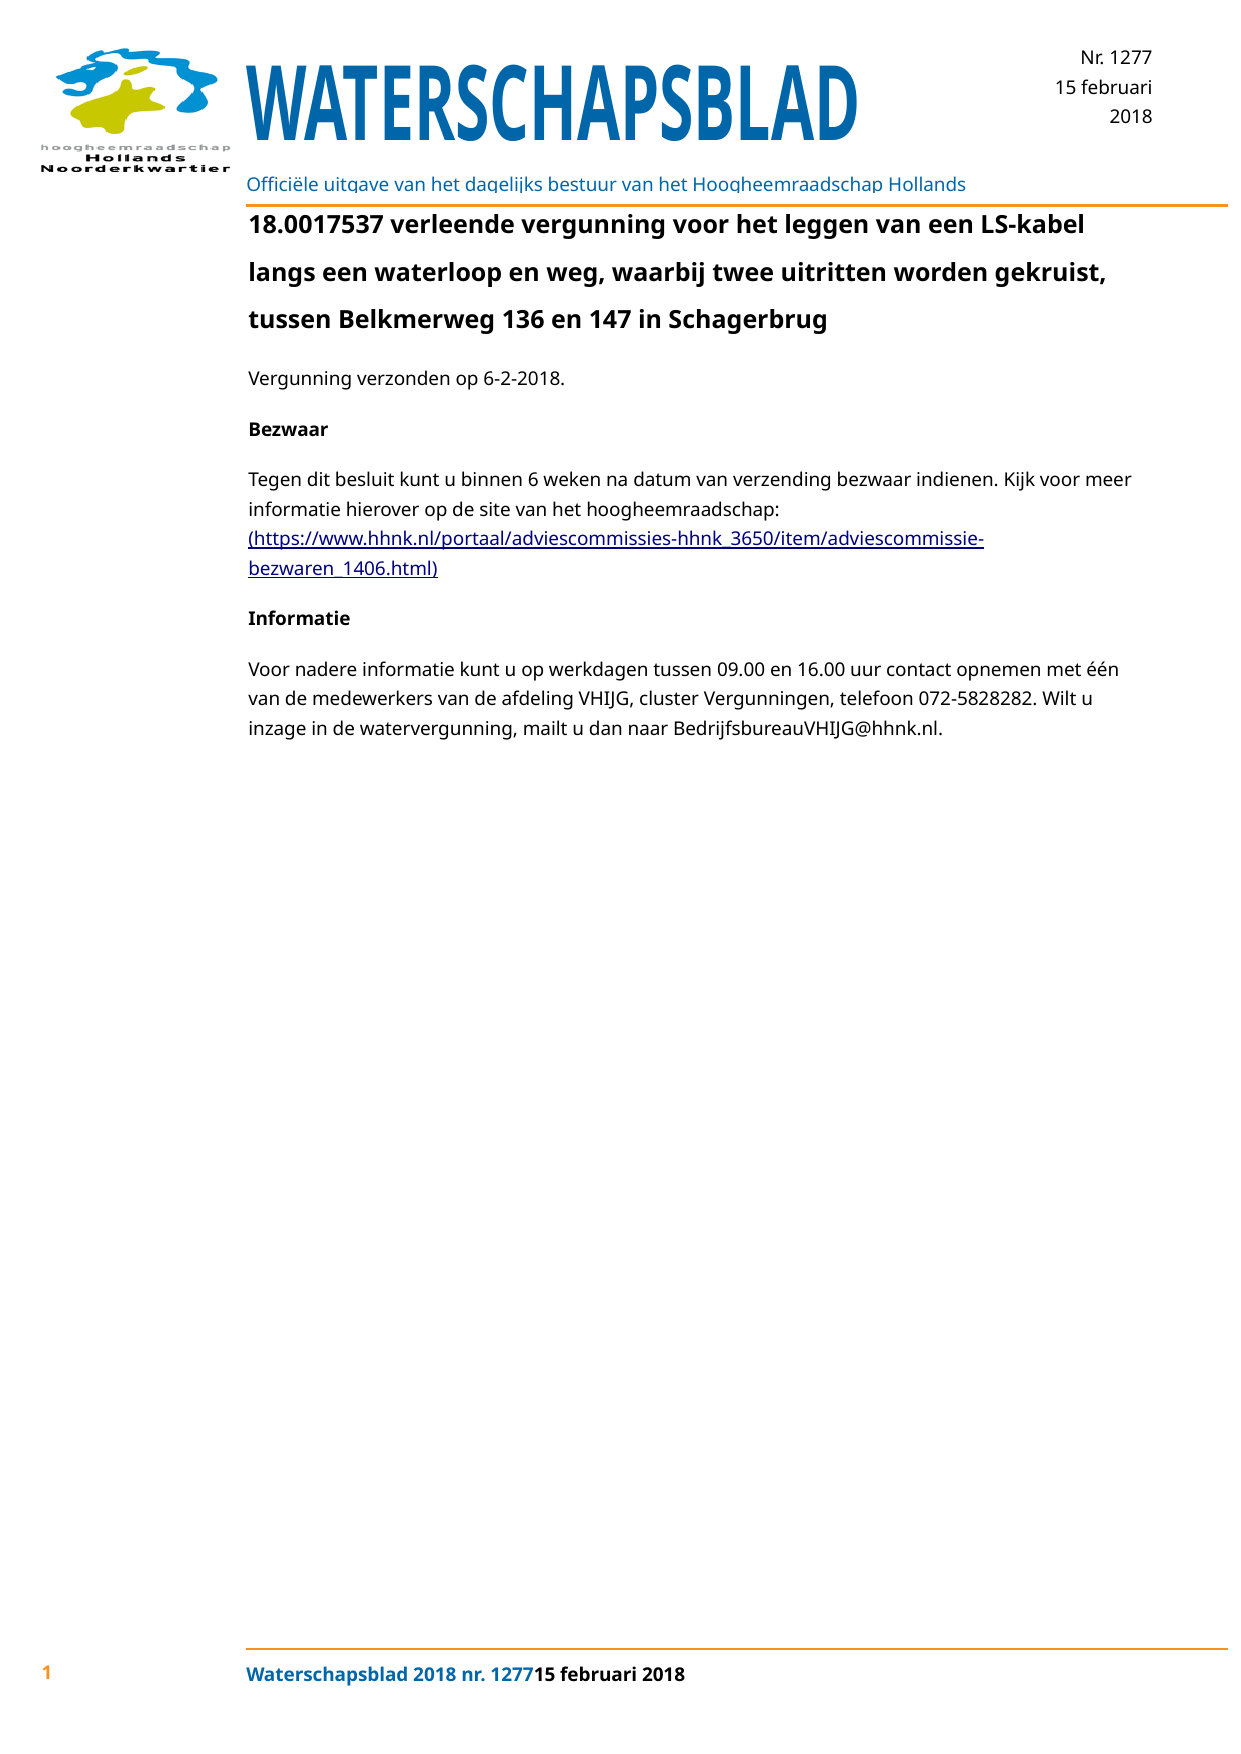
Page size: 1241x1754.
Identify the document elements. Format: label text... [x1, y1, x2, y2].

text 18.0017537 verleende vergunning voor het leggen van een LS-kabel langs een waterloop en weg, waarbij twee uitritten worden gekruist, tussen Belkmerweg 136 en 147 in Schagerbrug [248, 207, 1152, 336]
text Bezwaar [248, 416, 1152, 442]
text Tegen dit besluit kunt u binnen 6 weken na datum van verzending bezwaar indienen. Kijk voor meer informatie hierover op de site van het hoogheemraadschap: (https://www.hhnk.nl/portaal/adviescommissies-hhnk_3650/item/adviescommissie-bezwaren_1406.html) [248, 466, 1152, 581]
text Voor nadere informatie kunt u op werkdagen tussen 09.00 en 16.00 uur contact opnemen met één van de medewerkers van de afdeling VHIJG, cluster Vergunningen, telefoon 072-5828282. Wilt u inzage in de watervergunning, mailt u dan naar BedrijfsbureauVHIJG@hhnk.nl. [248, 656, 1152, 741]
picture [41, 47, 231, 172]
text Vergunning verzonden op 6-2-2018. [248, 366, 1152, 391]
text Informatie [248, 606, 1152, 631]
